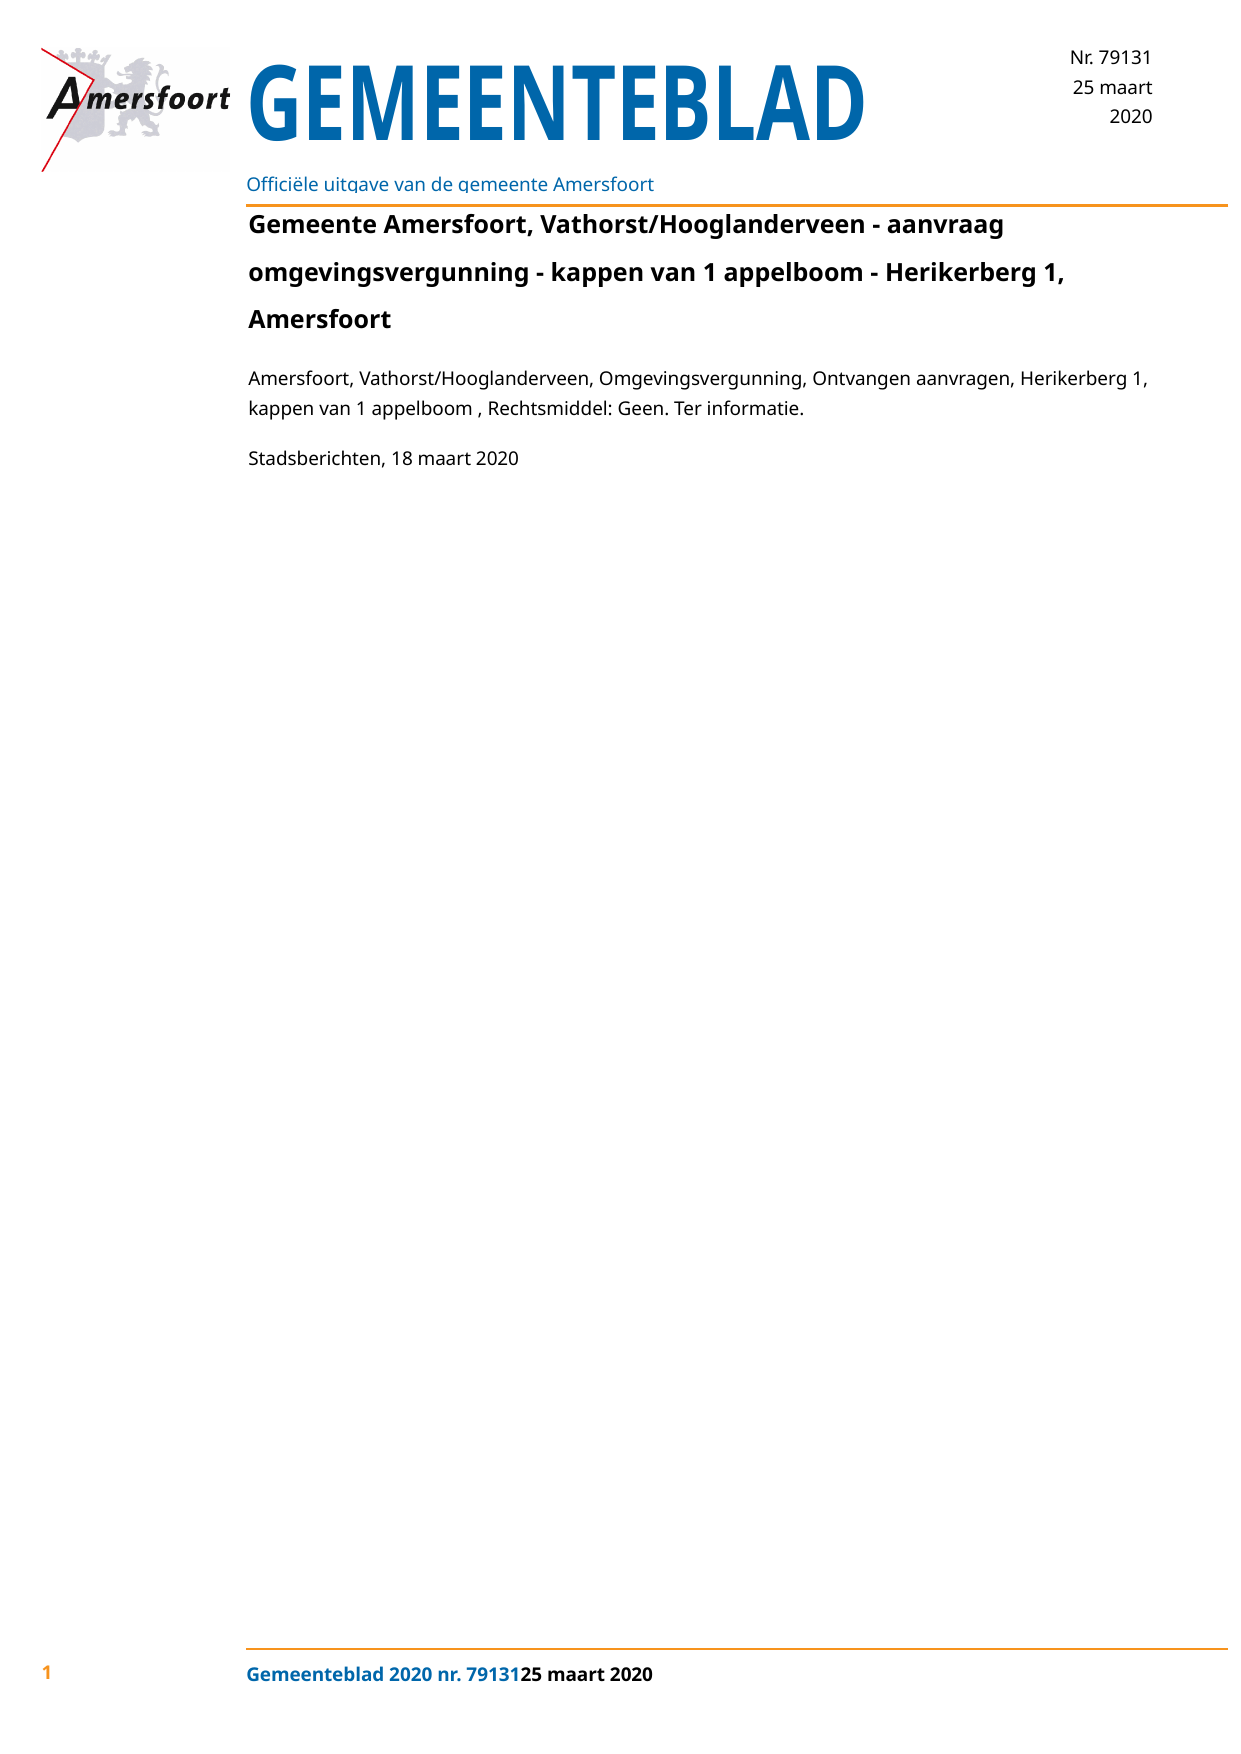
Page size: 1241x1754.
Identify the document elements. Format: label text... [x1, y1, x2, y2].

text Amersfoort, Vathorst/Hooglanderveen, Omgevingsvergunning, Ontvangen aanvragen, Herikerberg 1, kappen van 1 appelboom , Rechtsmiddel: Geen. Ter informatie. [248, 366, 1152, 421]
picture [41, 47, 231, 172]
text Gemeente Amersfoort, Vathorst/Hooglanderveen - aanvraag omgevingsvergunning - kappen van 1 appelboom - Herikerberg 1, Amersfoort [248, 207, 1152, 336]
text Stadsberichten, 18 maart 2020 [248, 446, 1152, 471]
